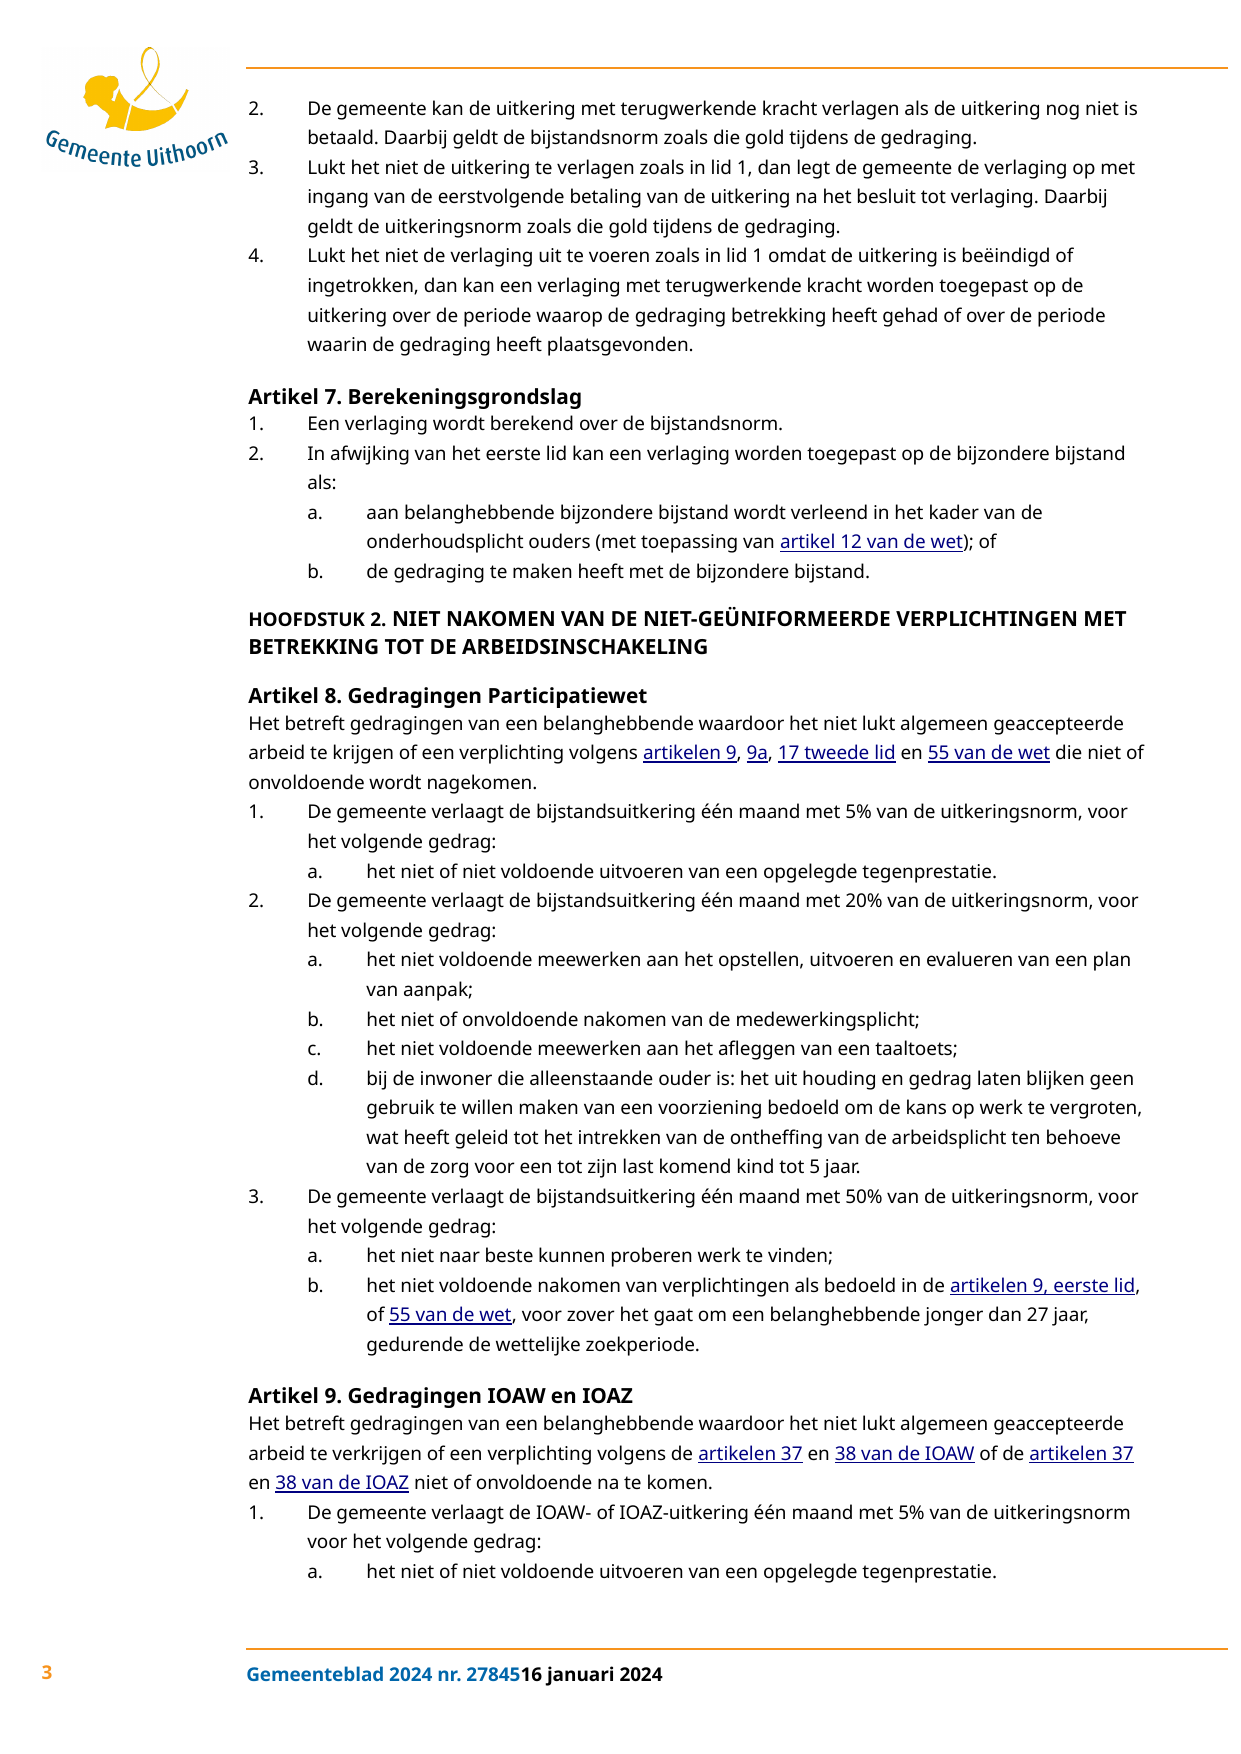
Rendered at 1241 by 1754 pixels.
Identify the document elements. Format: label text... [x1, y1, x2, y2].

list aan belanghebbende bijzondere bijstand wordt verleend in het kader van de onderhoudsplicht ouders (met toepassing van artikel 12 van de wet); of [307, 499, 1152, 554]
text Het betreft gedragingen van een belanghebbende waardoor het niet lukt algemeen geaccepteerde arbeid te krijgen of een verplichting volgens artikelen 9, 9a, 17 tweede lid en 55 van de wet die niet of onvoldoende wordt nagekomen. [248, 710, 1152, 795]
text HOOFDSTUK 2. NIET NAKOMEN VAN DE NIET-GEÜNIFORMEERDE VERPLICHTINGEN MET BETREKKING TOT DE ARBEIDSINSCHAKELING [248, 604, 1152, 661]
list Lukt het niet de uitkering te verlagen zoals in lid 1, dan legt de gemeente de verlaging op met ingang van de eerstvolgende betaling van de uitkering na het besluit tot verlaging. Daarbij geldt de uitkeringsnorm zoals die gold tijdens de gedraging. [248, 154, 1152, 239]
list Een verlaging wordt berekend over de bijstandsnorm. [248, 410, 1152, 436]
list het niet of niet voldoende uitvoeren van een opgelegde tegenprestatie. [307, 1558, 1152, 1584]
list bij de inwoner die alleenstaande ouder is: het uit houding en gedrag laten blijken geen gebruik te willen maken van een voorziening bedoeld om de kans op werk te vergroten, wat heeft geleid tot het intrekken van de ontheffing van de arbeidsplicht ten behoeve van de zorg voor een tot zijn last komend kind tot 5 jaar. [307, 1065, 1152, 1179]
list De gemeente kan de uitkering met terugwerkende kracht verlagen als de uitkering nog niet is betaald. Daarbij geldt de bijstandsnorm zoals die gold tijdens de gedraging. [248, 95, 1152, 150]
list het niet voldoende meewerken aan het afleggen van een taaltoets; [307, 1035, 1152, 1061]
list het niet naar beste kunnen proberen werk te vinden; [307, 1242, 1152, 1268]
text Artikel 7. Berekeningsgrondslag [248, 382, 1152, 410]
list De gemeente verlaagt de bijstandsuitkering één maand met 20% van de uitkeringsnorm, voor het volgende gedrag: [248, 887, 1152, 943]
list het niet of niet voldoende uitvoeren van een opgelegde tegenprestatie. [307, 858, 1152, 884]
list De gemeente verlaagt de bijstandsuitkering één maand met 5% van de uitkeringsnorm, voor het volgende gedrag: [248, 799, 1152, 854]
list het niet voldoende meewerken aan het opstellen, uitvoeren en evalueren van een plan van aanpak; [307, 947, 1152, 1002]
text Artikel 9. Gedragingen IOAW en IOAZ [248, 1382, 1152, 1410]
list Lukt het niet de verlaging uit te voeren zoals in lid 1 omdat de uitkering is beëindigd of ingetrokken, dan kan een verlaging met terugwerkende kracht worden toegepast op de uitkering over de periode waarop de gedraging betrekking heeft gehad of over de periode waarin de gedraging heeft plaatsgevonden. [248, 243, 1152, 357]
list In afwijking van het eerste lid kan een verlaging worden toegepast op de bijzondere bijstand als: [248, 440, 1152, 495]
picture [41, 47, 231, 172]
list De gemeente verlaagt de bijstandsuitkering één maand met 50% van de uitkeringsnorm, voor het volgende gedrag: [248, 1183, 1152, 1239]
list De gemeente verlaagt de IOAW- of IOAZ-uitkering één maand met 5% van de uitkeringsnorm voor het volgende gedrag: [248, 1499, 1152, 1554]
list de gedraging te maken heeft met de bijzondere bijstand. [307, 558, 1152, 584]
text Artikel 8. Gedragingen Participatiewet [248, 682, 1152, 710]
list het niet of onvoldoende nakomen van de medewerkingsplicht; [307, 1006, 1152, 1032]
list het niet voldoende nakomen van verplichtingen als bedoeld in de artikelen 9, eerste lid, of 55 van de wet, voor zover het gaat om een belanghebbende jonger dan 27 jaar, gedurende de wettelijke zoekperiode. [307, 1272, 1152, 1357]
text Het betreft gedragingen van een belanghebbende waardoor het niet lukt algemeen geaccepteerde arbeid te verkrijgen of een verplichting volgens de artikelen 37 en 38 van de IOAW of de artikelen 37 en 38 van de IOAZ niet of onvoldoende na te komen. [248, 1410, 1152, 1495]
